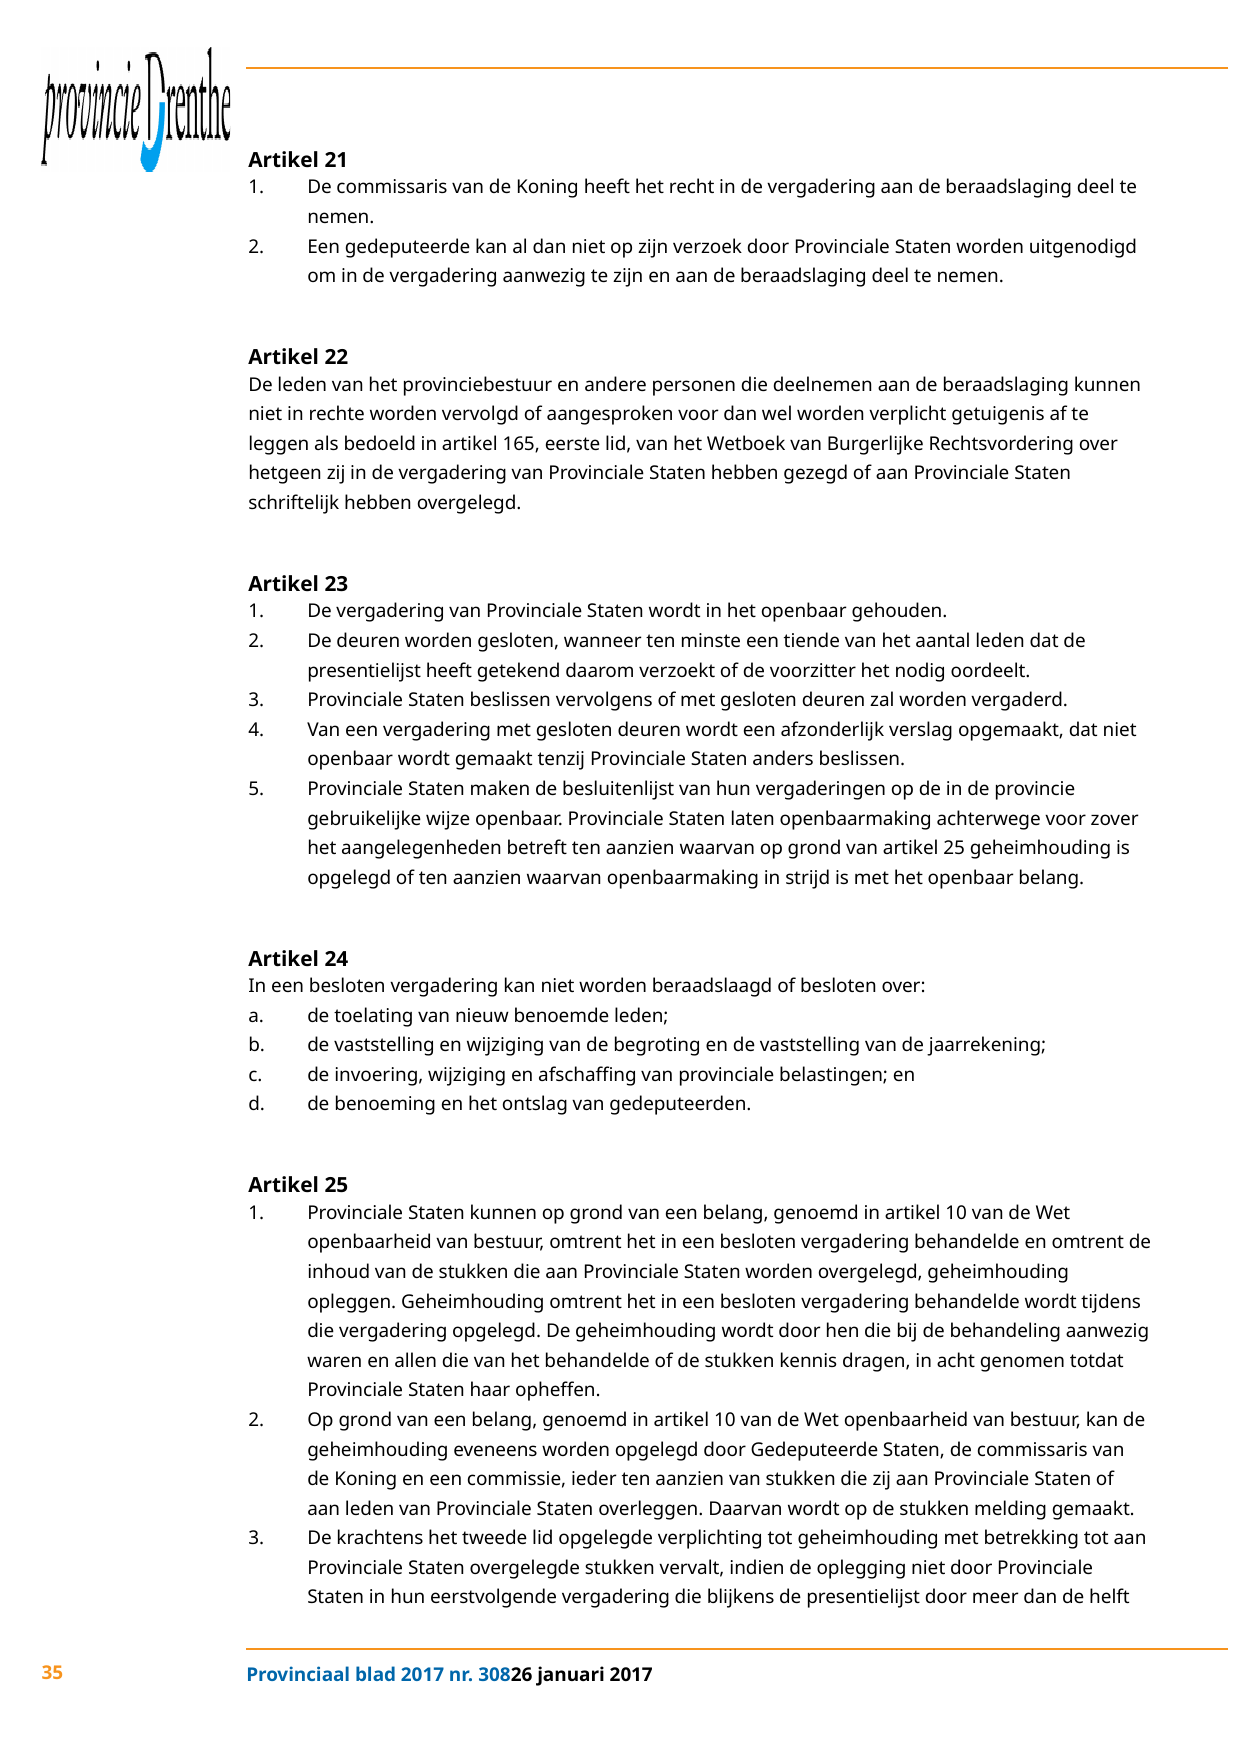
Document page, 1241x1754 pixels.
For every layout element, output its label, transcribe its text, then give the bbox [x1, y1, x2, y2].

list De deuren worden gesloten, wanneer ten minste een tiende van het aantal leden dat de presentielijst heeft getekend daarom verzoekt of de voorzitter het nodig oordeelt. [248, 627, 1152, 682]
list Provinciale Staten beslissen vervolgens of met gesloten deuren zal worden vergaderd. [248, 686, 1152, 712]
list Provinciale Staten kunnen op grond van een belang, genoemd in artikel 10 van de Wet openbaarheid van bestuur, omtrent het in een besloten vergadering behandelde en omtrent de inhoud van de stukken die aan Provinciale Staten worden overgelegd, geheimhouding opleggen. Geheimhouding omtrent het in een besloten vergadering behandelde wordt tijdens die vergadering opgelegd. De geheimhouding wordt door hen die bij de behandeling aanwezig waren en allen die van het behandelde of de stukken kennis dragen, in acht genomen totdat Provinciale Staten haar opheffen. [248, 1199, 1152, 1402]
list Een gedeputeerde kan al dan niet op zijn verzoek door Provinciale Staten worden uitgenodigd om in de vergadering aanwezig te zijn en aan de beraadslaging deel te nemen. [248, 233, 1152, 288]
list De vergadering van Provinciale Staten wordt in het openbaar gehouden. [248, 598, 1152, 623]
text In een besloten vergadering kan niet worden beraadslaagd of besloten over: [248, 972, 1152, 998]
text Artikel 21 [248, 145, 1152, 174]
list De krachtens het tweede lid opgelegde verplichting tot geheimhouding met betrekking tot aan Provinciale Staten overgelegde stukken vervalt, indien de oplegging niet door Provinciale Staten in hun eerstvolgende vergadering die blijkens de presentielijst door meer dan de helft [248, 1524, 1152, 1609]
text Artikel 25 [248, 1171, 1152, 1199]
text Artikel 23 [248, 569, 1152, 598]
list de benoeming en het ontslag van gedeputeerden. [248, 1091, 1152, 1116]
list de toelating van nieuw benoemde leden; [248, 1002, 1152, 1028]
list Op grond van een belang, genoemd in artikel 10 van de Wet openbaarheid van bestuur, kan de geheimhouding eveneens worden opgelegd door Gedeputeerde Staten, de commissaris van de Koning en een commissie, ieder ten aanzien van stukken die zij aan Provinciale Staten of aan leden van Provinciale Staten overleggen. Daarvan wordt op de stukken melding gemaakt. [248, 1406, 1152, 1521]
text Artikel 22 [248, 342, 1152, 371]
list de vaststelling en wijziging van de begroting en de vaststelling van de jaarrekening; [248, 1031, 1152, 1057]
list Provinciale Staten maken de besluitenlijst van hun vergaderingen op de in de provincie gebruikelijke wijze openbaar. Provinciale Staten laten openbaarmaking achterwege voor zover het aangelegenheden betreft ten aanzien waarvan op grond van artikel 25 geheimhouding is opgelegd of ten aanzien waarvan openbaarmaking in strijd is met het openbaar belang. [248, 775, 1152, 889]
text De leden van het provinciebestuur en andere personen die deelnemen aan de beraadslaging kunnen niet in rechte worden vervolgd of aangesproken voor dan wel worden verplicht getuigenis af te leggen als bedoeld in artikel 165, eerste lid, van het Wetboek van Burgerlijke Rechtsvordering over hetgeen zij in de vergadering van Provinciale Staten hebben gezegd of aan Provinciale Staten schriftelijk hebben overgelegd. [248, 371, 1152, 515]
picture [41, 47, 231, 172]
list De commissaris van de Koning heeft het recht in de vergadering aan de beraadslaging deel te nemen. [248, 174, 1152, 229]
text Artikel 24 [248, 944, 1152, 972]
list Van een vergadering met gesloten deuren wordt een afzonderlijk verslag opgemaakt, dat niet openbaar wordt gemaakt tenzij Provinciale Staten anders beslissen. [248, 716, 1152, 771]
list de invoering, wijziging en afschaffing van provinciale belastingen; en [248, 1061, 1152, 1087]
